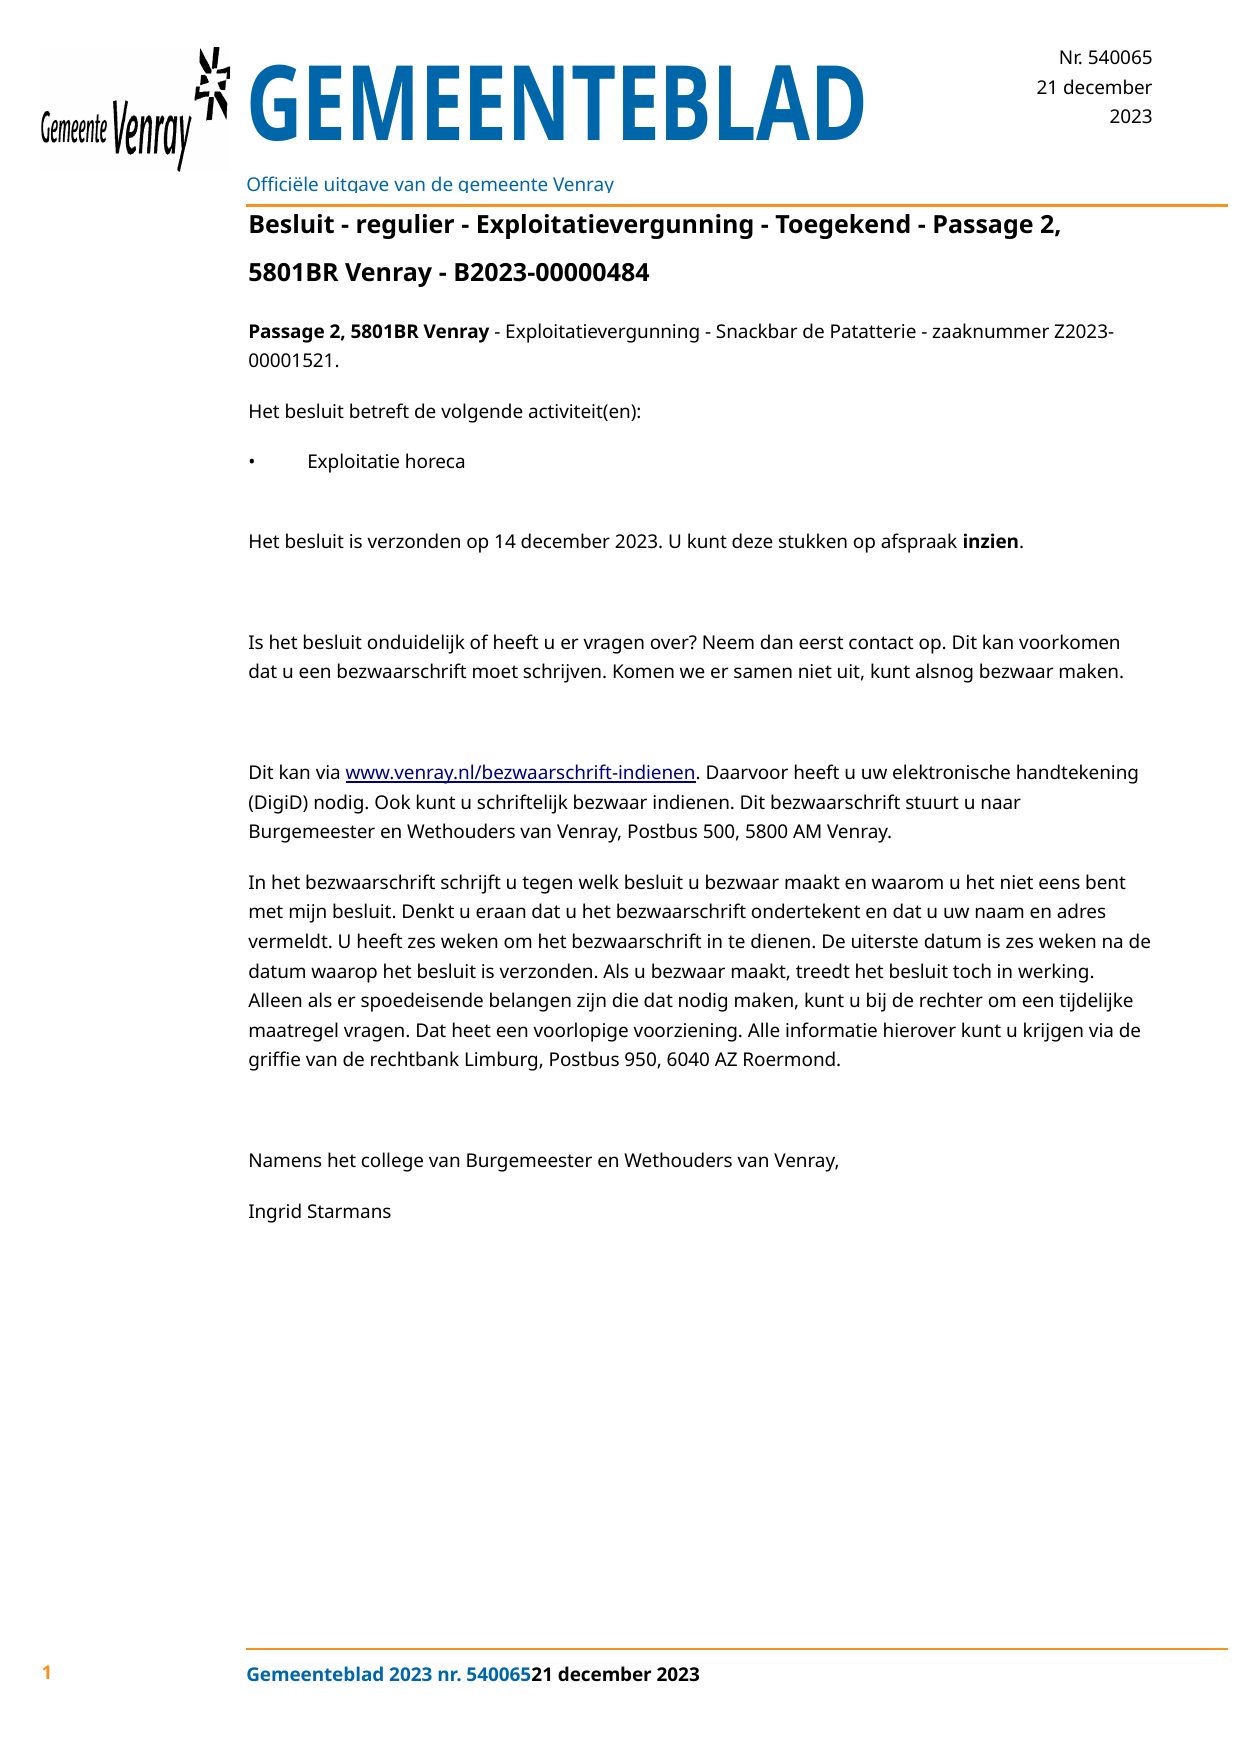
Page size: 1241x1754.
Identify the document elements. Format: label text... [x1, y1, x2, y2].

text Het besluit betreft de volgende activiteit(en): [248, 398, 1152, 424]
text Het besluit is verzonden op 14 december 2023. U kunt deze stukken op afspraak inzien. [248, 528, 1152, 554]
text Is het besluit onduidelijk of heeft u er vragen over? Neem dan eerst contact op. Dit kan voorkomen dat u een bezwaarschrift moet schrijven. Komen we er samen niet uit, kunt alsnog bezwaar maken. [248, 629, 1152, 684]
text Besluit - regulier - Exploitatievergunning - Toegekend - Passage 2, 5801BR Venray - B2023-00000484 [248, 207, 1152, 288]
text Passage 2, 5801BR Venray - Exploitatievergunning - Snackbar de Patatterie - zaaknummer Z2023-00001521. [248, 318, 1152, 373]
text In het bezwaarschrift schrijft u tegen welk besluit u bezwaar maakt en waarom u het niet eens bent met mijn besluit. Denkt u eraan dat u het bezwaarschrift ondertekent en dat u uw naam en adres vermeldt. U heeft zes weken om het bezwaarschrift in te dienen. De uiterste datum is zes weken na de datum waarop het besluit is verzonden. Als u bezwaar maakt, treedt het besluit toch in werking. Alleen als er spoedeisende belangen zijn die dat nodig maken, kunt u bij de rechter om een tijdelijke maatregel vragen. Dat heet een voorlopige voorziening. Alle informatie hierover kunt u krijgen via de griffie van de rechtbank Limburg, Postbus 950, 6040 AZ Roermond. [248, 869, 1152, 1072]
picture [41, 47, 231, 172]
text Dit kan via www.venray.nl/bezwaarschrift-indienen. Daarvoor heeft u uw elektronische handtekening (DigiD) nodig. Ook kunt u schriftelijk bezwaar indienen. Dit bezwaarschrift stuurt u naar Burgemeester en Wethouders van Venray, Postbus 500, 5800 AM Venray. [248, 759, 1152, 844]
text Namens het college van Burgemeester en Wethouders van Venray, [248, 1147, 1152, 1173]
text Ingrid Starmans [248, 1198, 1152, 1224]
list Exploitatie horeca [248, 448, 1152, 474]
